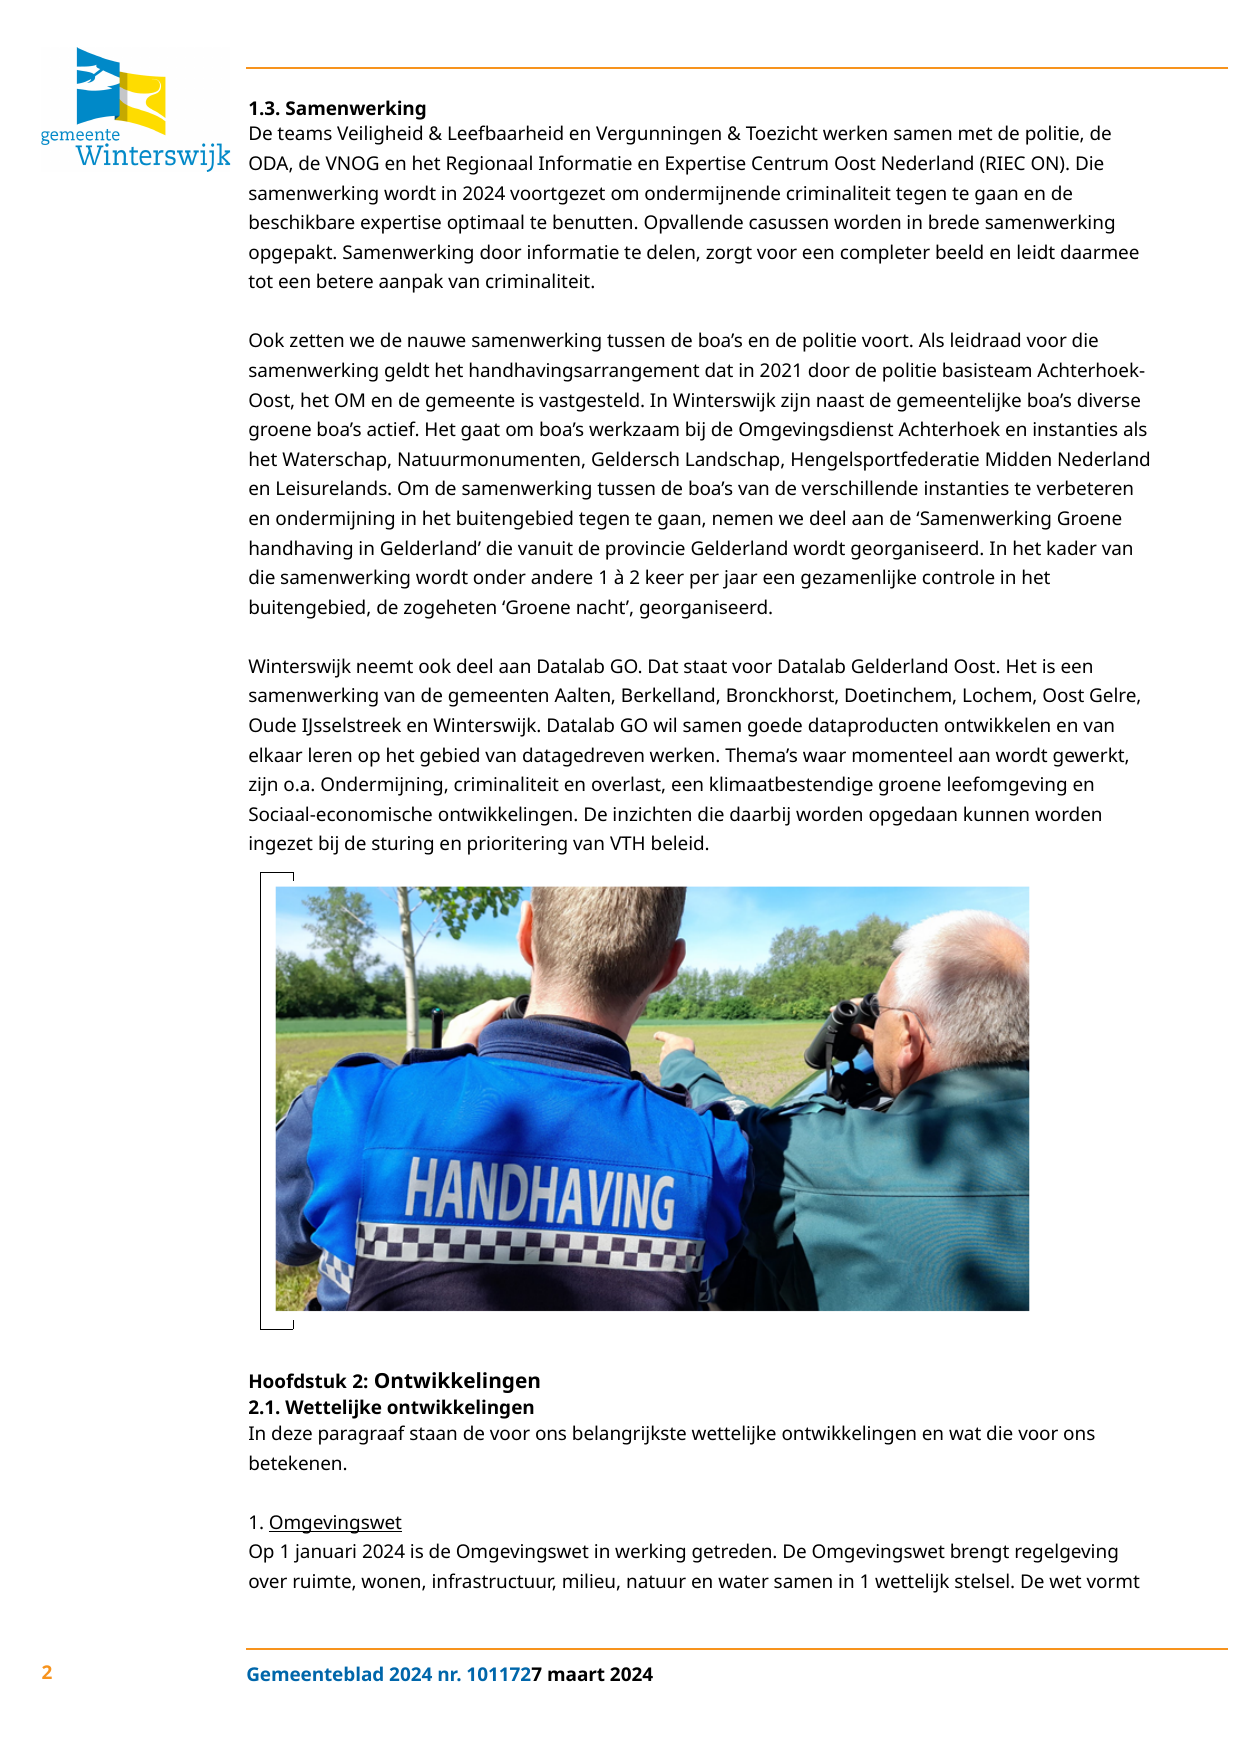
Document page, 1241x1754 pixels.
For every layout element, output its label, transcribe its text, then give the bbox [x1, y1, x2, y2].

picture [225, 153, 231, 162]
text In deze paragraaf staan de voor ons belangrijkste wettelijke ontwikkelingen en wat die voor ons betekenen. [248, 1420, 1152, 1476]
text Ook zetten we de nauwe samenwerking tussen de boa’s en de politie voort. Als leidraad voor die samenwerking geldt het handhavingsarrangement dat in 2021 door de politie basisteam Achterhoek-Oost, het OM en de gemeente is vastgesteld. In Winterswijk zijn naast de gemeentelijke boa’s diverse groene boa’s actief. Het gaat om boa’s werkzaam bij de Omgevingsdienst Achterhoek en instanties als het Waterschap, Natuurmonumenten, Geldersch Landschap, Hengelsportfederatie Midden Nederland en Leisurelands. Om de samenwerking tussen de boa’s van de verschillende instanties te verbeteren en ondermijning in het buitengebied tegen te gaan, nemen we deel aan de ‘Samenwerking Groene handhaving in Gelderland’ die vanuit de provincie Gelderland wordt georganiseerd. In het kader van die samenwerking wordt onder andere 1 à 2 keer per jaar een gezamenlijke controle in het buitengebied, de zogeheten ‘Groene nacht’, georganiseerd. [248, 328, 1152, 619]
picture [268, 881, 1036, 1320]
text 2.1. Wettelijke ontwikkelingen [248, 1394, 1152, 1420]
text De teams Veiligheid & Leefbaarheid en Vergunningen & Toezicht werken samen met de politie, de ODA, de VNOG en het Regionaal Informatie en Expertise Centrum Oost Nederland (RIEC ON). Die samenwerking wordt in 2024 voortgezet om ondermijnende criminaliteit tegen te gaan en de beschikbare expertise optimaal te benutten. Opvallende casussen worden in brede samenwerking opgepakt. Samenwerking door informatie te delen, zorgt voor een completer beeld en leidt daarmee tot een betere aanpak van criminaliteit. [248, 121, 1152, 294]
text Hoofdstuk 2: Ontwikkelingen [248, 1366, 1152, 1394]
text 1.3. Samenwerking [248, 95, 1152, 121]
text 1. Omgevingswet [248, 1509, 1152, 1535]
picture [41, 47, 231, 172]
text Op 1 januari 2024 is de Omgevingswet in werking getreden. De Omgevingswet brengt regelgeving over ruimte, wonen, infrastructuur, milieu, natuur en water samen in 1 wettelijk stelsel. De wet vormt [248, 1538, 1152, 1594]
text Winterswijk neemt ook deel aan Datalab GO. Dat staat voor Datalab Gelderland Oost. Het is een samenwerking van de gemeenten Aalten, Berkelland, Bronckhorst, Doetinchem, Lochem, Oost Gelre, Oude IJsselstreek en Winterswijk. Datalab GO wil samen goede dataproducten ontwikkelen en van elkaar leren op het gebied van datagedreven werken. Thema’s waar momenteel aan wordt gewerkt, zijn o.a. Ondermijning, criminaliteit en overlast, een klimaatbestendige groene leefomgeving en Sociaal-economische ontwikkelingen. De inzichten die daarbij worden opgedaan kunnen worden ingezet bij de sturing en prioritering van VTH beleid. [248, 653, 1152, 856]
